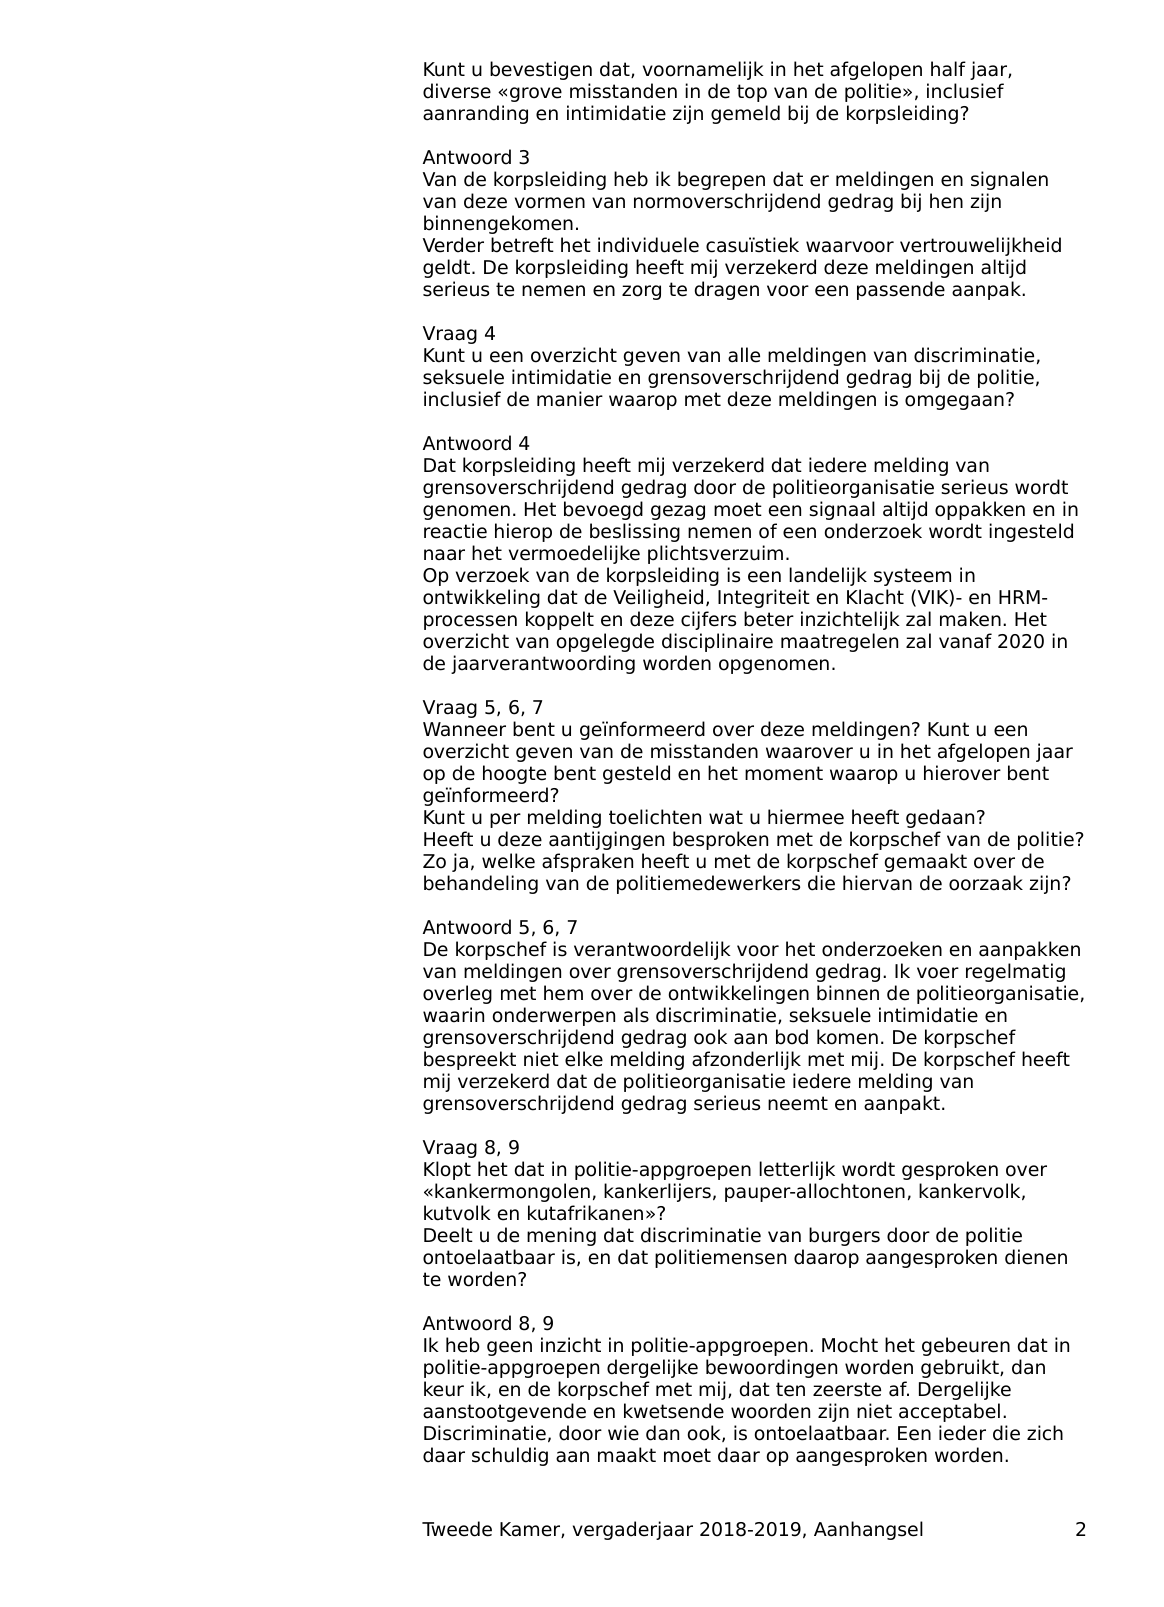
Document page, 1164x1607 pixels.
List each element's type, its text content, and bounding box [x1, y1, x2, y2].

text Vraag 5, 6, 7 [422, 697, 1087, 719]
text Op verzoek van de korpsleiding is een landelijk systeem in ontwikkeling dat de Veiligheid, Integriteit en Klacht (VIK)- en HRM-processen koppelt en deze cijfers beter inzichtelijk zal maken. Het overzicht van opgelegde disciplinaire maatregelen zal vanaf 2020 in de jaarverantwoording worden opgenomen. [422, 565, 1087, 675]
text Kunt u een overzicht geven van alle meldingen van discriminatie, seksuele intimidatie en grensoverschrijdend gedrag bij de politie, inclusief de manier waarop met deze meldingen is omgegaan? [422, 345, 1087, 411]
text De korpschef is verantwoordelijk voor het onderzoeken en aanpakken van meldingen over grensoverschrijdend gedrag. Ik voer regelmatig overleg met hem over de ontwikkelingen binnen de politieorganisatie, waarin onderwerpen als discriminatie, seksuele intimidatie en grensoverschrijdend gedrag ook aan bod komen. De korpschef bespreekt niet elke melding afzonderlijk met mij. De korpschef heeft mij verzekerd dat de politieorganisatie iedere melding van grensoverschrijdend gedrag serieus neemt en aanpakt. [422, 939, 1087, 1115]
text Vraag 4 [422, 323, 1087, 345]
text Antwoord 4 [422, 433, 1087, 455]
text Antwoord 5, 6, 7 [422, 917, 1087, 939]
text Antwoord 8, 9 [422, 1313, 1087, 1335]
text Heeft u deze aantijgingen besproken met de korpschef van de politie? Zo ja, welke afspraken heeft u met de korpschef gemaakt over de behandeling van de politiemedewerkers die hiervan de oorzaak zijn? [422, 829, 1087, 895]
text Deelt u de mening dat discriminatie van burgers door de politie ontoelaatbaar is, en dat politiemensen daarop aangesproken dienen te worden? [422, 1225, 1087, 1291]
text Klopt het dat in politie-appgroepen letterlijk wordt gesproken over «kankermongolen, kankerlijers, pauper-allochtonen, kankervolk, kutvolk en kutafrikanen»? [422, 1159, 1087, 1225]
text Kunt u per melding toelichten wat u hiermee heeft gedaan? [422, 807, 1087, 829]
text Verder betreft het individuele casuïstiek waarvoor vertrouwelijkheid geldt. De korpsleiding heeft mij verzekerd deze meldingen altijd serieus te nemen en zorg te dragen voor een passende aanpak. [422, 235, 1087, 301]
text Wanneer bent u geïnformeerd over deze meldingen? Kunt u een overzicht geven van de misstanden waarover u in het afgelopen jaar op de hoogte bent gesteld en het moment waarop u hierover bent geïnformeerd? [422, 719, 1087, 807]
text Ik heb geen inzicht in politie-appgroepen. Mocht het gebeuren dat in politie-appgroepen dergelijke bewoordingen worden gebruikt, dan keur ik, en de korpschef met mij, dat ten zeerste af. Dergelijke aanstootgevende en kwetsende woorden zijn niet acceptabel. Discriminatie, door wie dan ook, is ontoelaatbaar. Een ieder die zich daar schuldig aan maakt moet daar op aangesproken worden. [422, 1335, 1087, 1467]
text Antwoord 3 [422, 147, 1087, 169]
text Vraag 8, 9 [422, 1137, 1087, 1159]
text Kunt u bevestigen dat, voornamelijk in het afgelopen half jaar, diverse «grove misstanden in de top van de politie», inclusief aanranding en intimidatie zijn gemeld bij de korpsleiding? [422, 59, 1087, 125]
text Dat korpsleiding heeft mij verzekerd dat iedere melding van grensoverschrijdend gedrag door de politieorganisatie serieus wordt genomen. Het bevoegd gezag moet een signaal altijd oppakken en in reactie hierop de beslissing nemen of een onderzoek wordt ingesteld naar het vermoedelijke plichtsverzuim. [422, 455, 1087, 565]
text Van de korpsleiding heb ik begrepen dat er meldingen en signalen van deze vormen van normoverschrijdend gedrag bij hen zijn binnengekomen. [422, 169, 1087, 235]
